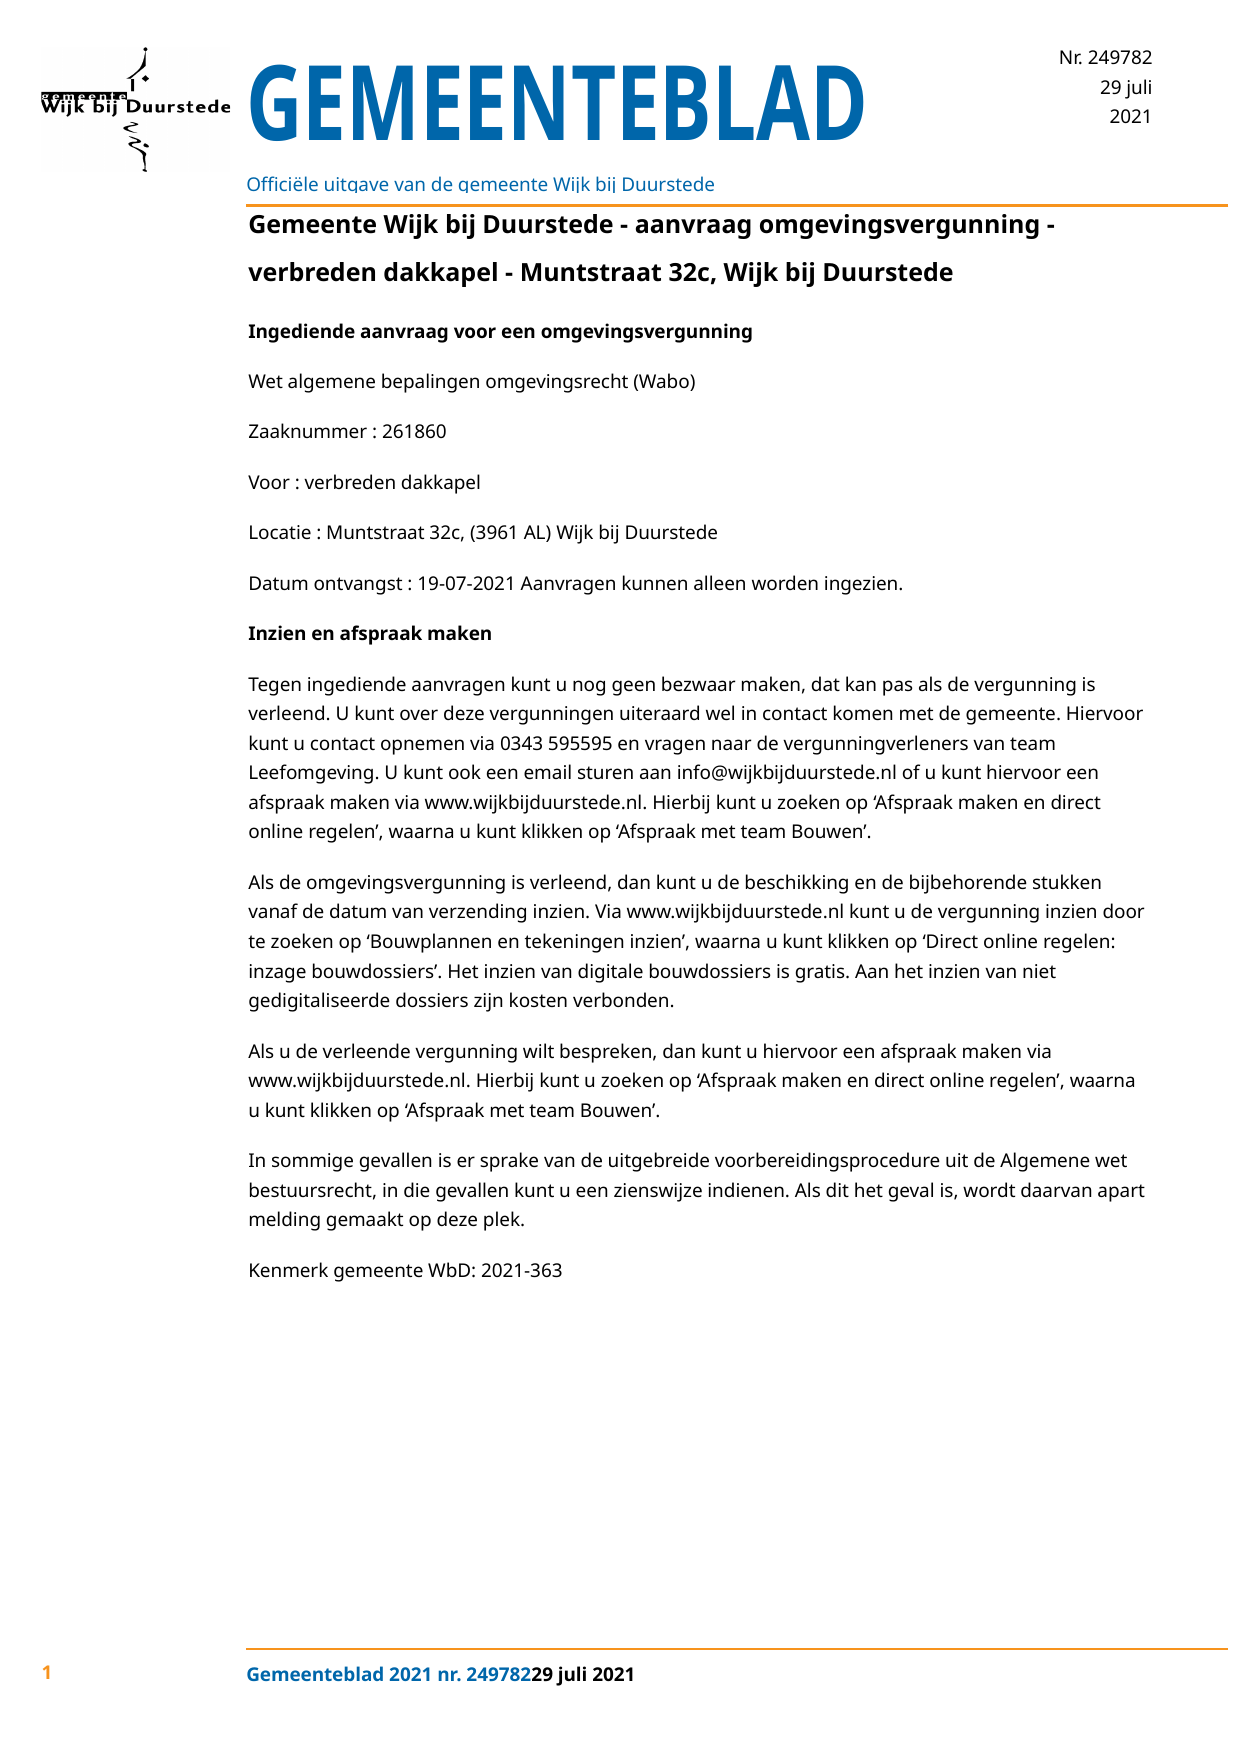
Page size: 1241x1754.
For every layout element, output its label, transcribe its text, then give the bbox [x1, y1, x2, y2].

picture [41, 47, 231, 172]
text Als de omgevingsvergunning is verleend, dan kunt u de beschikking en de bijbehorende stukken vanaf de datum van verzending inzien. Via www.wijkbijduurstede.nl kunt u de vergunning inzien door te zoeken op ‘Bouwplannen en tekeningen inzien’, waarna u kunt klikken op ‘Direct online regelen: inzage bouwdossiers’. Het inzien van digitale bouwdossiers is gratis. Aan het inzien van niet gedigitaliseerde dossiers zijn kosten verbonden. [248, 869, 1152, 1013]
text Zaaknummer : 261860 [248, 419, 1152, 444]
text Tegen ingediende aanvragen kunt u nog geen bezwaar maken, dat kan pas als de vergunning is verleend. U kunt over deze vergunningen uiteraard wel in contact komen met de gemeente. Hiervoor kunt u contact opnemen via 0343 595595 en vragen naar de vergunningverleners van team Leefomgeving. U kunt ook een email sturen aan info@wijkbijduurstede.nl of u kunt hiervoor een afspraak maken via www.wijkbijduurstede.nl. Hierbij kunt u zoeken op ‘Afspraak maken en direct online regelen’, waarna u kunt klikken op ‘Afspraak met team Bouwen’. [248, 671, 1152, 844]
text Gemeente Wijk bij Duurstede - aanvraag omgevingsvergunning - verbreden dakkapel - Muntstraat 32c, Wijk bij Duurstede [248, 207, 1152, 288]
text Inzien en afspraak maken [248, 620, 1152, 646]
text Voor : verbreden dakkapel [248, 469, 1152, 495]
text Locatie : Muntstraat 32c, (3961 AL) Wijk bij Duurstede [248, 519, 1152, 545]
text Kenmerk gemeente WbD: 2021-363 [248, 1257, 1152, 1283]
text Wet algemene bepalingen omgevingsrecht (Wabo) [248, 368, 1152, 394]
text Als u de verleende vergunning wilt bespreken, dan kunt u hiervoor een afspraak maken via www.wijkbijduurstede.nl. Hierbij kunt u zoeken op ‘Afspraak maken en direct online regelen’, waarna u kunt klikken op ‘Afspraak met team Bouwen’. [248, 1038, 1152, 1123]
text Datum ontvangst : 19-07-2021 Aanvragen kunnen alleen worden ingezien. [248, 570, 1152, 596]
text In sommige gevallen is er sprake van de uitgebreide voorbereidingsprocedure uit de Algemene wet bestuursrecht, in die gevallen kunt u een zienswijze indienen. Als dit het geval is, wordt daarvan apart melding gemaakt op deze plek. [248, 1147, 1152, 1232]
text Ingediende aanvraag voor een omgevingsvergunning [248, 318, 1152, 344]
